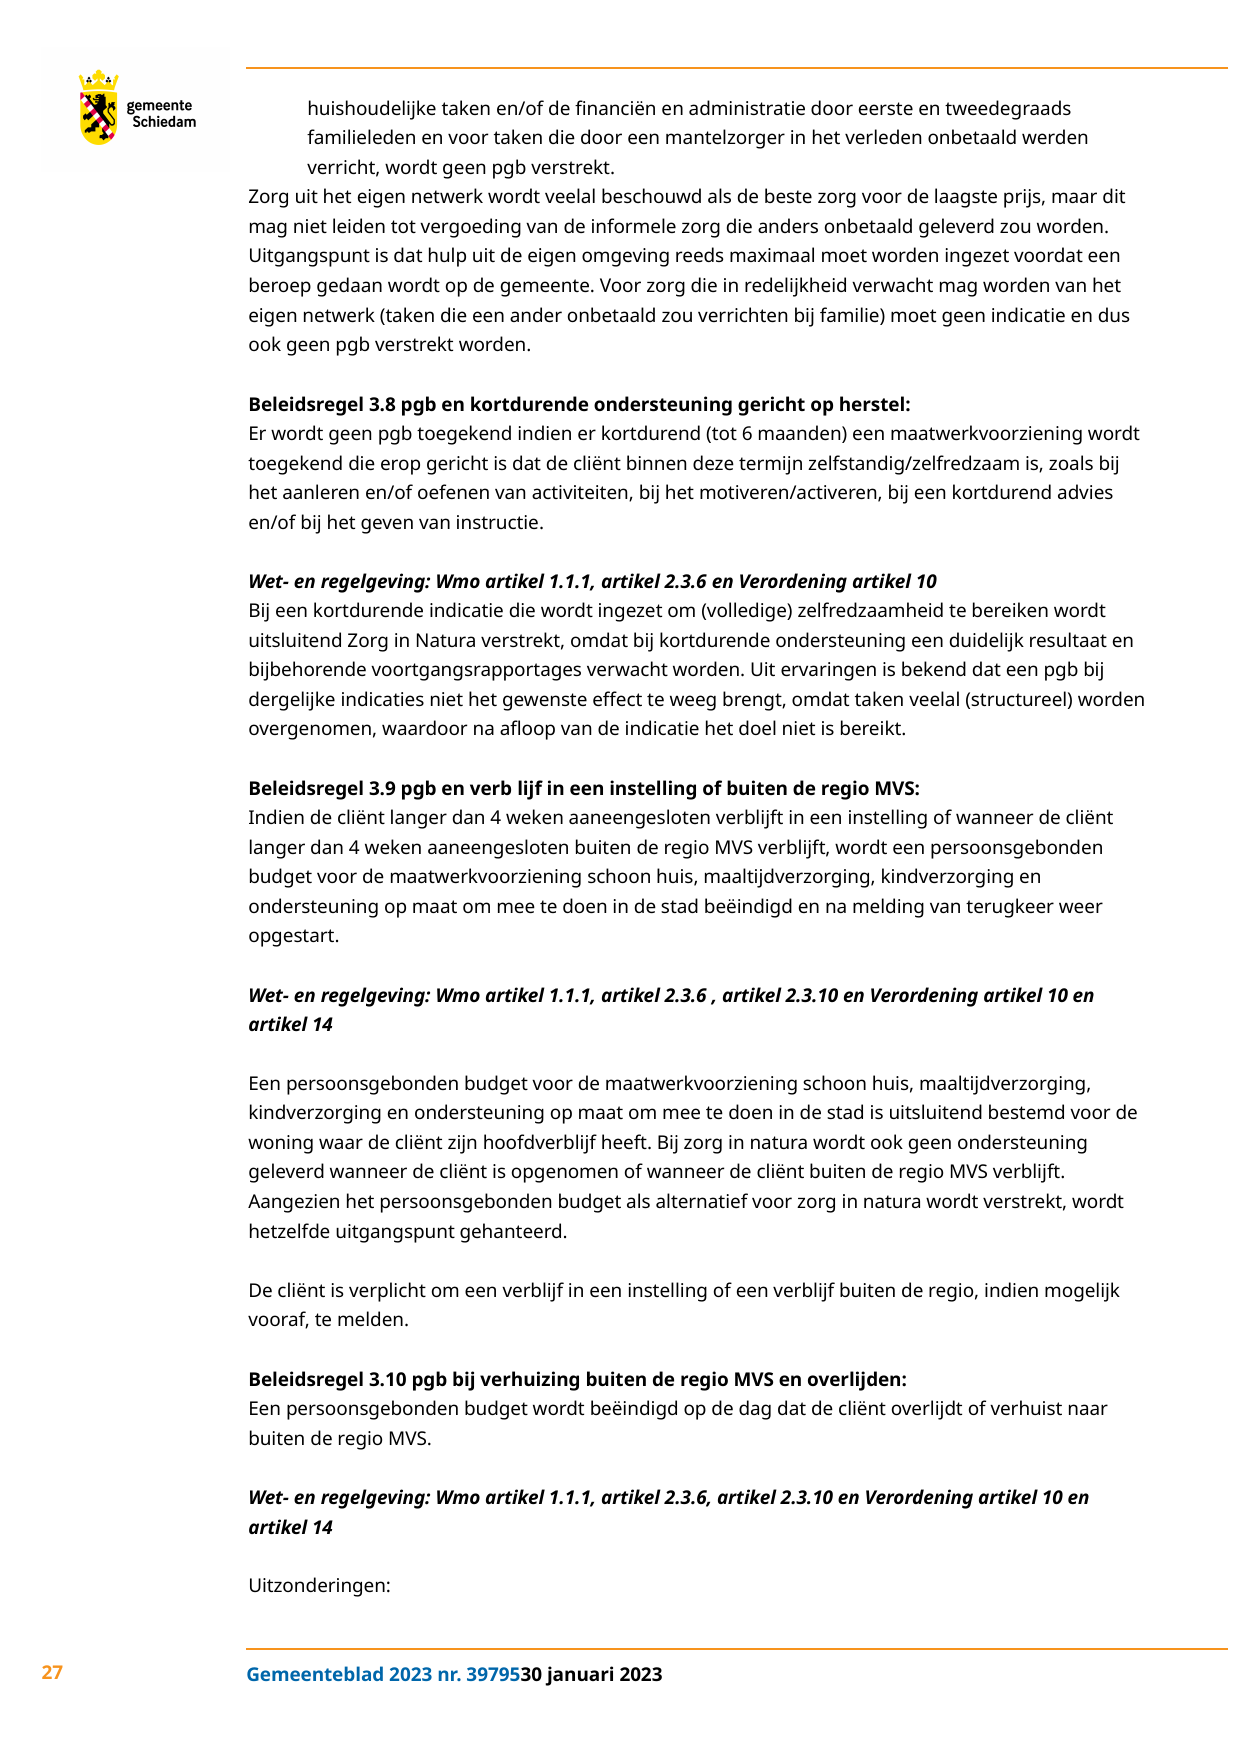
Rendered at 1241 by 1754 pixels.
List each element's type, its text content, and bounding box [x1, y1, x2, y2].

table_header Beleidsregel 3.8 pgb en kortdurende ondersteuning gericht op herstel: Er wordt geen pgb toegekend indien er kortdurend (tot 6 maanden) een maatwerkvoorziening wordt toegekend die erop gericht is dat de cliënt binnen deze termijn zelfstandig/zelfredzaam is, zoals bij het aanleren en/of oefenen van activiteiten, bij het motiveren/activeren, bij een kortdurend advies en/of bij het geven van instructie. Wet- en regelgeving: Wmo artikel 1.1.1, artikel 2.3.6 en Verordening artikel 10 [248, 391, 1152, 594]
text Zorg uit het eigen netwerk wordt veelal beschouwd als de beste zorg voor de laagste prijs, maar dit mag niet leiden tot vergoeding van de informele zorg die anders onbetaald geleverd zou worden. Uitgangspunt is dat hulp uit de eigen omgeving reeds maximaal moet worden ingezet voordat een beroep gedaan wordt op de gemeente. Voor zorg die in redelijkheid verwacht mag worden van het eigen netwerk (taken die een ander onbetaald zou verrichten bij familie) moet geen indicatie en dus ook geen pgb verstrekt worden. [248, 183, 1152, 357]
text Bij een kortdurende indicatie die wordt ingezet om (volledige) zelfredzaamheid te bereiken wordt uitsluitend Zorg in Natura verstrekt, omdat bij kortdurende ondersteuning een duidelijk resultaat en bijbehorende voortgangsrapportages verwacht worden. Uit ervaringen is bekend dat een pgb bij dergelijke indicaties niet het gewenste effect te weeg brengt, omdat taken veelal (structureel) worden overgenomen, waardoor na afloop van de indicatie het doel niet is bereikt. [248, 597, 1152, 741]
text De cliënt is verplicht om een verblijf in een instelling of een verblijf buiten de regio, indien mogelijk vooraf, te melden. [248, 1277, 1152, 1332]
picture [41, 47, 231, 172]
text Een persoonsgebonden budget voor de maatwerkvoorziening schoon huis, maaltijdverzorging, kindverzorging en ondersteuning op maat om mee te doen in de stad is uitsluitend bestemd voor de woning waar de cliënt zijn hoofdverblijf heeft. Bij zorg in natura wordt ook geen ondersteuning geleverd wanneer de cliënt is opgenomen of wanneer de cliënt buiten de regio MVS verblijft. Aangezien het persoonsgebonden budget als alternatief voor zorg in natura wordt verstrekt, wordt hetzelfde uitgangspunt gehanteerd. [248, 1070, 1152, 1244]
text Uitzonderingen: [248, 1572, 1152, 1598]
table_header Beleidsregel 3.9 pgb en verb lijf in een instelling of buiten de regio MVS: Indien de cliënt langer dan 4 weken aaneengesloten verblijft in een instelling of wanneer de cliënt langer dan 4 weken aaneengesloten buiten de regio MVS verblijft, wordt een persoonsgebonden budget voor de maatwerkvoorziening schoon huis, maaltijdverzorging, kindverzorging en ondersteuning op maat om mee te doen in de stad beëindigd en na melding van terugkeer weer opgestart. Wet- en regelgeving: Wmo artikel 1.1.1, artikel 2.3.6 , artikel 2.3.10 en Verordening artikel 10 en artikel 14 [248, 775, 1152, 1037]
list huishoudelijke taken en/of de financiën en administratie door eerste en tweedegraads familieleden en voor taken die door een mantelzorger in het verleden onbetaald werden verricht, wordt geen pgb verstrekt. [248, 95, 1152, 180]
table_header Beleidsregel 3.10 pgb bij verhuizing buiten de regio MVS en overlijden: Een persoonsgebonden budget wordt beëindigd op de dag dat de cliënt overlijdt of verhuist naar buiten de regio MVS. Wet- en regelgeving: Wmo artikel 1.1.1, artikel 2.3.6, artikel 2.3.10 en Verordening artikel 10 en artikel 14 [248, 1366, 1152, 1539]
